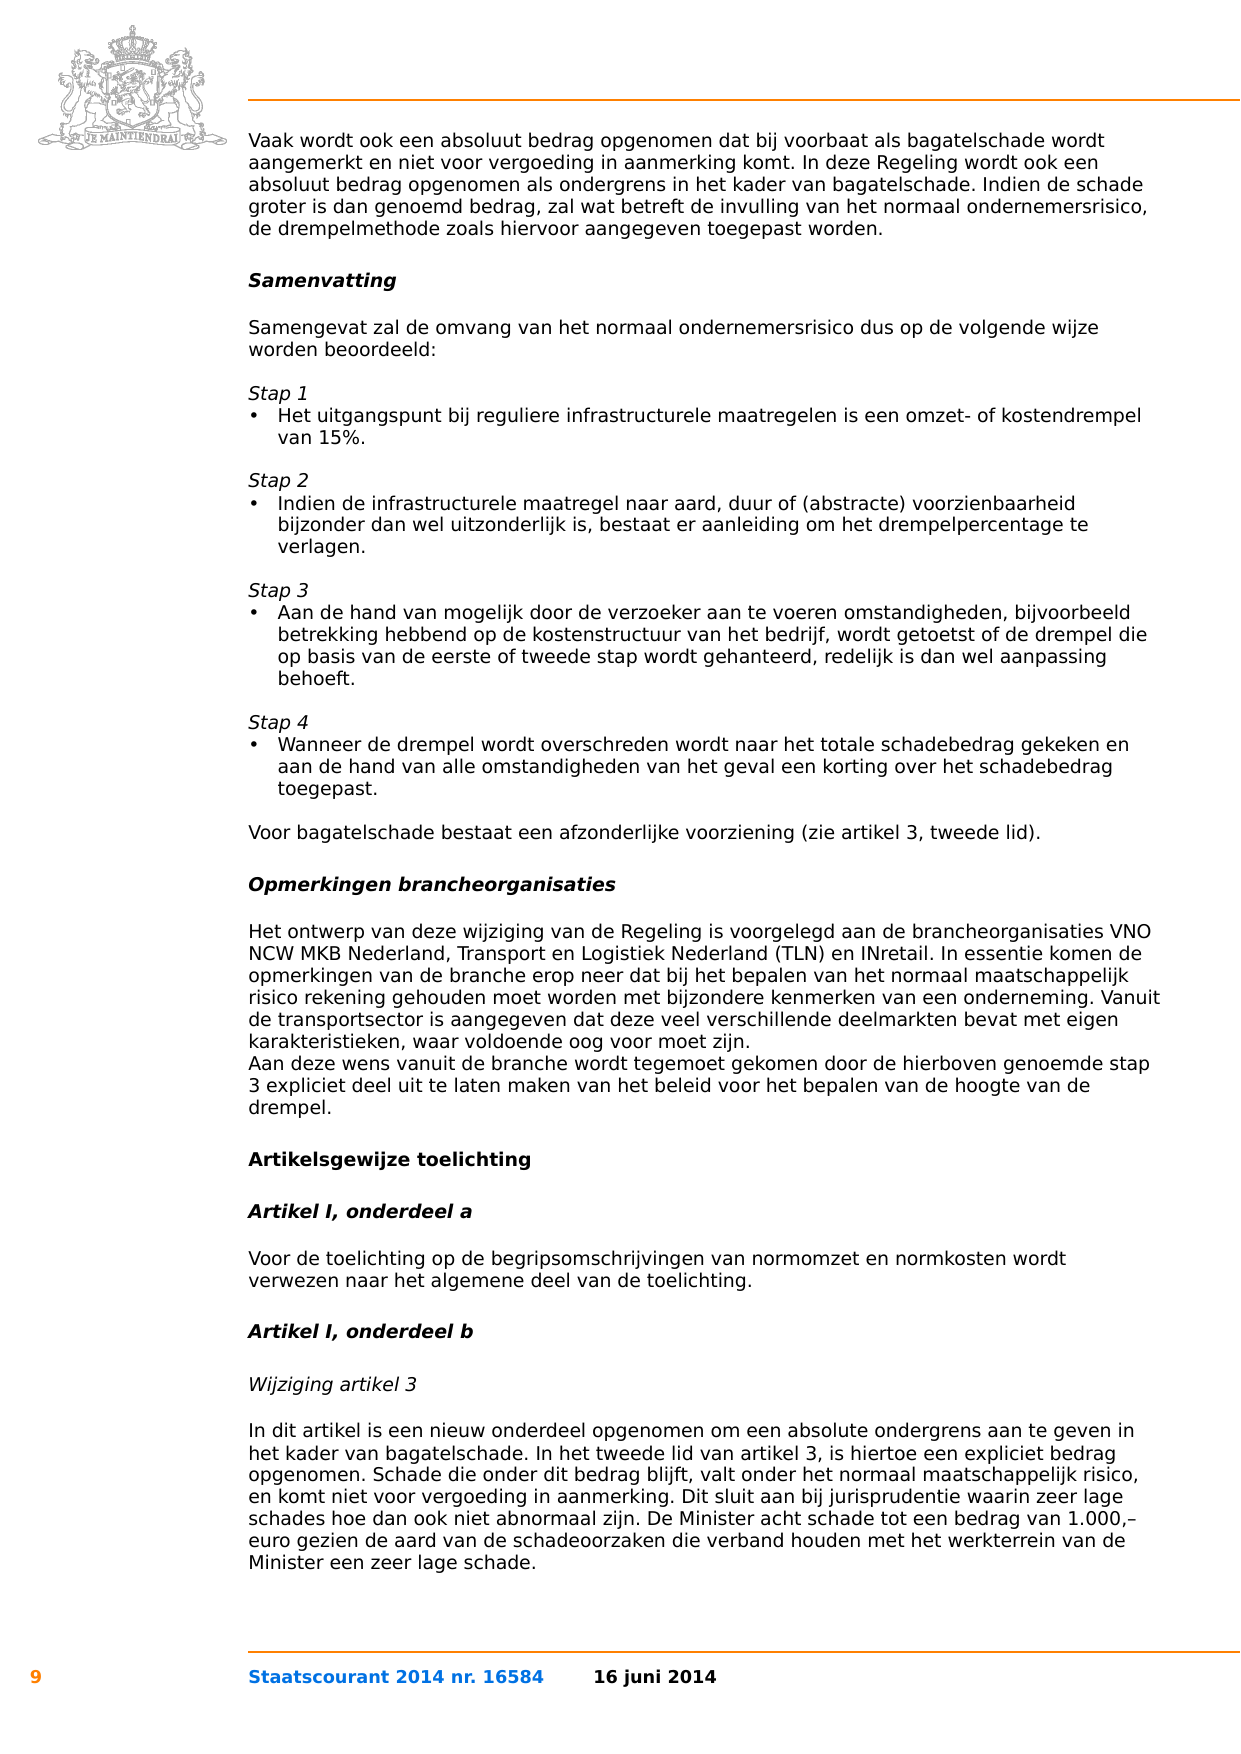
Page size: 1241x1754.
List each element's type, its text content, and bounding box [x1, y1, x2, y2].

text Stap 3 [248, 580, 1163, 602]
text Voor de toelichting op de begripsomschrijvingen van normomzet en normkosten wordt verwezen naar het algemene deel van de toelichting. [248, 1247, 1163, 1291]
subtitle Artikel I, onderdeel b [248, 1321, 1163, 1343]
text • Indien de infrastructurele maatregel naar aard, duur of (abstracte) voorzienbaarheid bijzonder dan wel uitzonderlijk is, bestaat er aanleiding om het drempelpercentage te verlagen. [248, 492, 1163, 558]
picture [38, 25, 227, 150]
text Samengevat zal de omvang van het normaal ondernemersrisico dus op de volgende wijze worden beoordeeld: [248, 317, 1163, 361]
text • Het uitgangspunt bij reguliere infrastructurele maatregelen is een omzet- of kostendrempel van 15%. [248, 404, 1163, 448]
subtitle Samenvatting [248, 270, 1163, 292]
text Stap 4 [248, 712, 1163, 734]
subtitle Artikel I, onderdeel a [248, 1201, 1163, 1222]
text In dit artikel is een nieuw onderdeel opgenomen om een absolute ondergrens aan te geven in het kader van bagatelschade. In het tweede lid van artikel 3, is hiertoe een expliciet bedrag opgenomen. Schade die onder dit bedrag blijft, valt onder het normaal maatschappelijk risico, en komt niet voor vergoeding in aanmerking. Dit sluit aan bij jurisprudentie waarin zeer lage schades hoe dan ook niet abnormaal zijn. De Minister acht schade tot een bedrag van 1.000,– euro gezien de aard van de schadeoorzaken die verband houden met het werkterrein van de Minister een zeer lage schade. [248, 1420, 1163, 1574]
text Stap 1 [248, 383, 1163, 404]
text • Aan de hand van mogelijk door de verzoeker aan te voeren omstandigheden, bijvoorbeeld betrekking hebbend op de kostenstructuur van het bedrijf, wordt getoetst of de drempel die op basis van de eerste of tweede stap wordt gehanteerd, redelijk is dan wel aanpassing behoeft. [248, 602, 1163, 690]
text • Wanneer de drempel wordt overschreden wordt naar het totale schadebedrag gekeken en aan de hand van alle omstandigheden van het geval een korting over het schadebedrag toegepast. [248, 734, 1163, 800]
text Voor bagatelschade bestaat een afzonderlijke voorziening (zie artikel 3, tweede lid). [248, 822, 1163, 844]
text Aan deze wens vanuit de branche wordt tegemoet gekomen door de hierboven genoemde stap 3 expliciet deel uit te laten maken van het beleid voor het bepalen van de hoogte van de drempel. [248, 1053, 1163, 1118]
subtitle Artikelsgewijze toelichting [248, 1148, 1163, 1171]
subtitle Opmerkingen brancheorganisaties [248, 874, 1163, 896]
subtitle Wijziging artikel 3 [248, 1373, 1163, 1395]
text Vaak wordt ook een absoluut bedrag opgenomen dat bij voorbaat als bagatelschade wordt aangemerkt en niet voor vergoeding in aanmerking komt. In deze Regeling wordt ook een absoluut bedrag opgenomen als ondergrens in het kader van bagatelschade. Indien de schade groter is dan genoemd bedrag, zal wat betreft de invulling van het normaal ondernemersrisico, de drempelmethode zoals hiervoor aangegeven toegepast worden. [248, 130, 1163, 240]
text Stap 2 [248, 470, 1163, 492]
text Het ontwerp van deze wijziging van de Regeling is voorgelegd aan de brancheorganisaties VNO NCW MKB Nederland, Transport en Logistiek Nederland (TLN) en INretail. In essentie komen de opmerkingen van de branche erop neer dat bij het bepalen van het normaal maatschappelijk risico rekening gehouden moet worden met bijzondere kenmerken van een onderneming. Vanuit de transportsector is aangegeven dat deze veel verschillende deelmarkten bevat met eigen karakteristieken, waar voldoende oog voor moet zijn. [248, 921, 1163, 1053]
